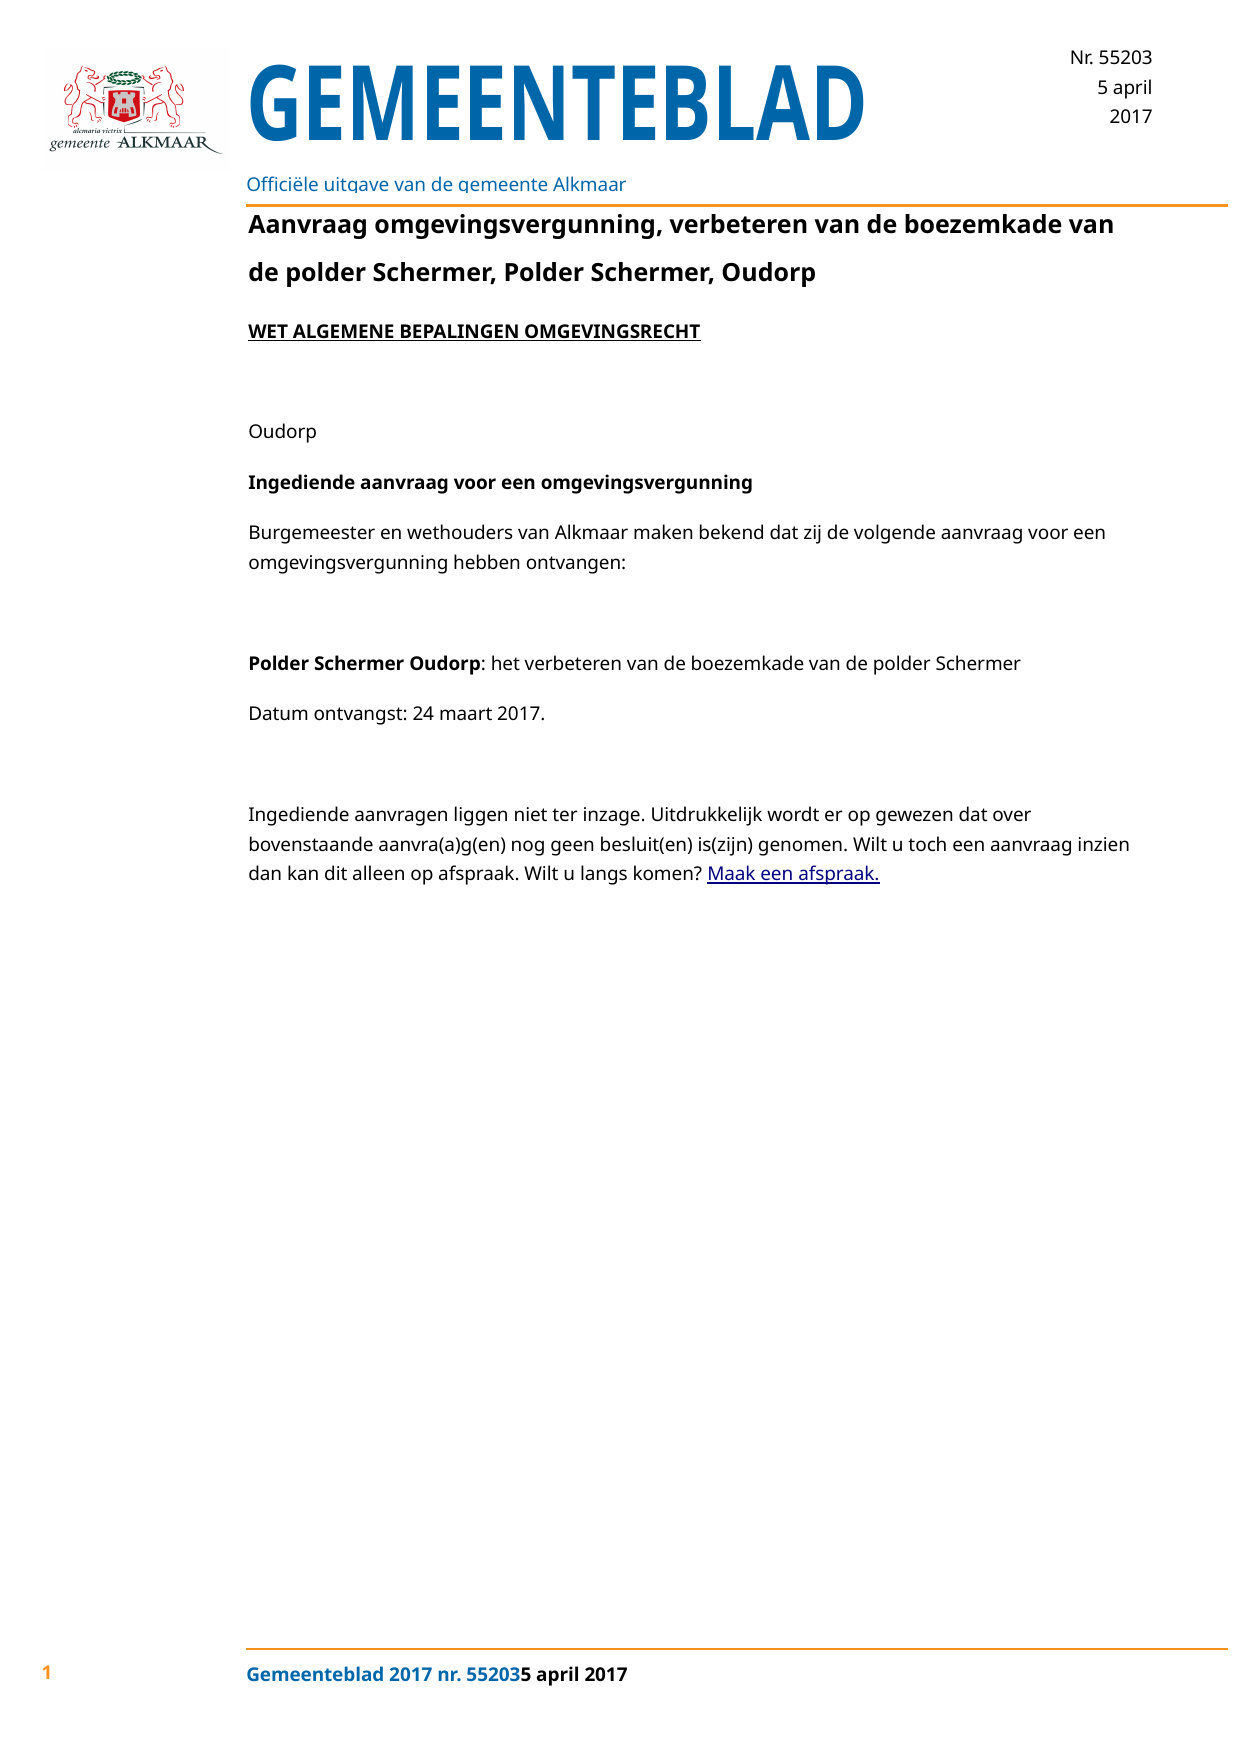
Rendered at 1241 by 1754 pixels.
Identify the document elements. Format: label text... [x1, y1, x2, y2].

text Polder Schermer Oudorp: het verbeteren van de boezemkade van de polder Schermer [248, 650, 1152, 676]
text Burgemeester en wethouders van Alkmaar maken bekend dat zij de volgende aanvraag voor een omgevingsvergunning hebben ontvangen: [248, 519, 1152, 575]
text Oudorp [248, 419, 1152, 444]
text Ingediende aanvragen liggen niet ter inzage. Uitdrukkelijk wordt er op gewezen dat over bovenstaande aanvra(a)g(en) nog geen besluit(en) is(zijn) genomen. Wilt u toch een aanvraag inzien dan kan dit alleen op afspraak. Wilt u langs komen? Maak een afspraak. [248, 801, 1152, 886]
picture [41, 47, 231, 172]
text Datum ontvangst: 24 maart 2017. [248, 700, 1152, 726]
text Ingediende aanvraag voor een omgevingsvergunning [248, 469, 1152, 495]
text WET ALGEMENE BEPALINGEN OMGEVINGSRECHT [248, 318, 1152, 344]
text Aanvraag omgevingsvergunning, verbeteren van de boezemkade van de polder Schermer, Polder Schermer, Oudorp [248, 207, 1152, 288]
